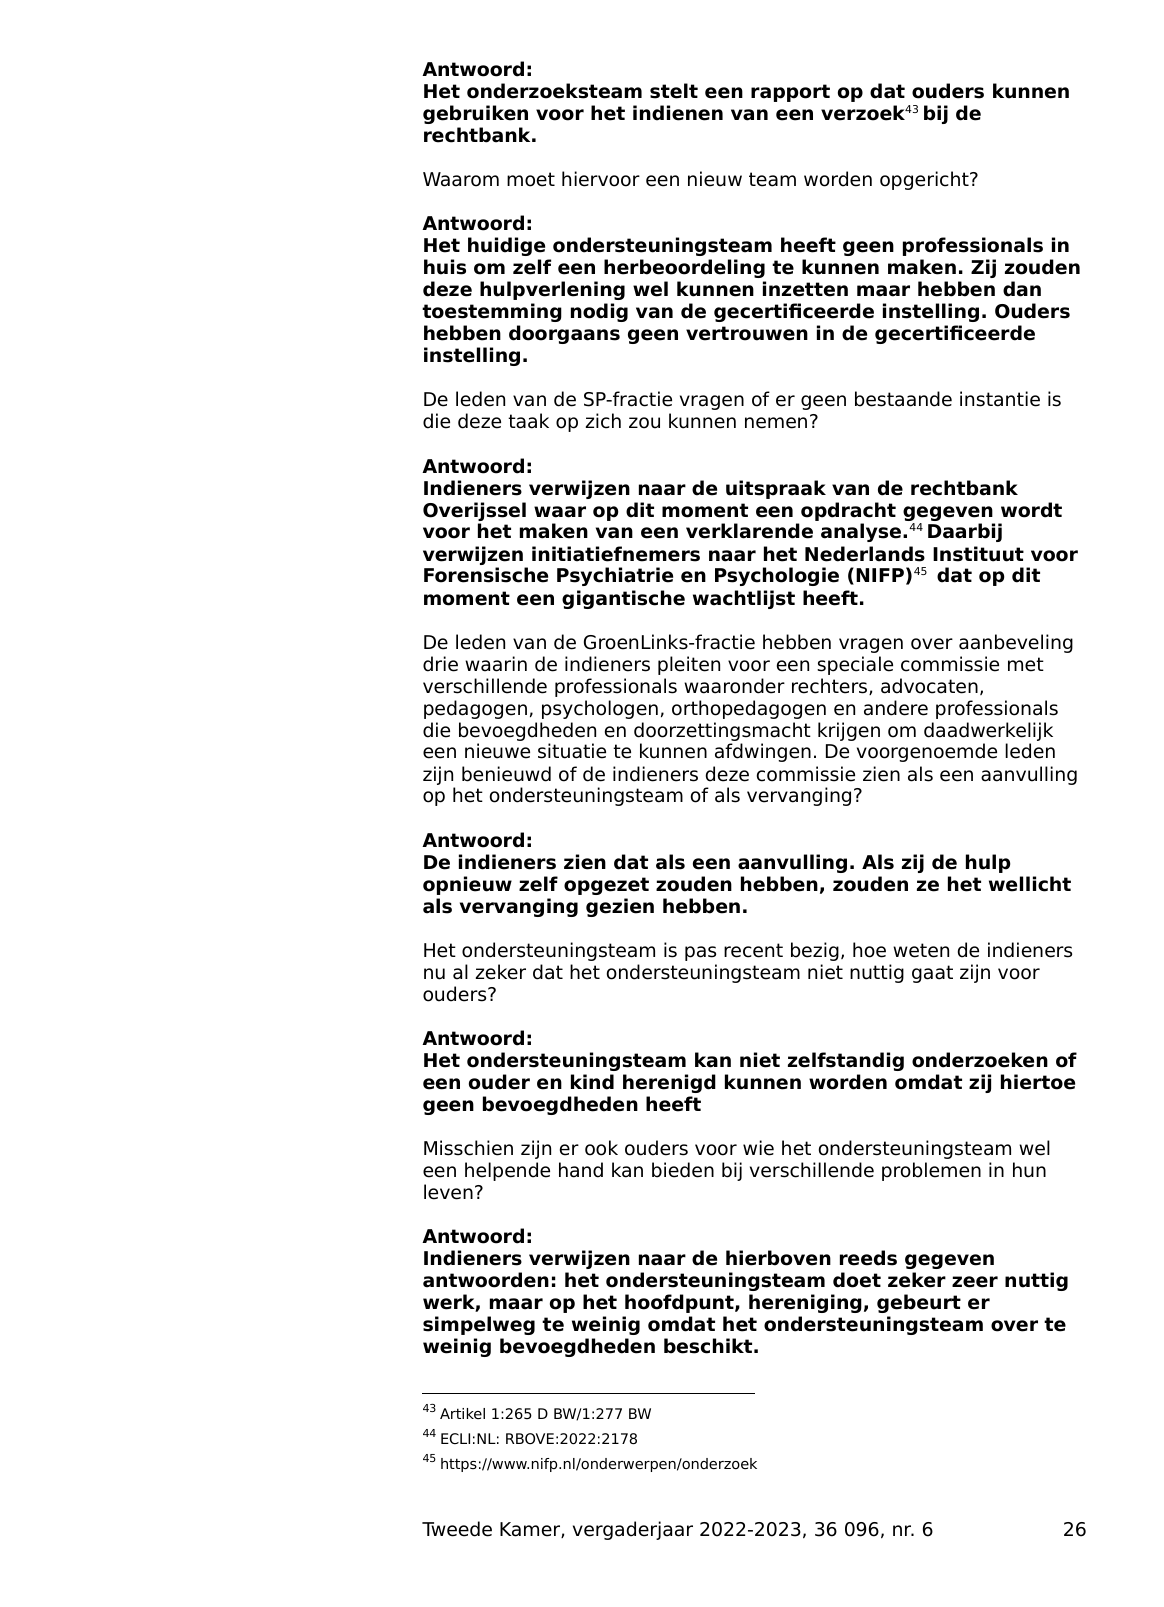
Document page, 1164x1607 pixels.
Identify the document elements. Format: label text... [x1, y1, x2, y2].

text De leden van de GroenLinks-fractie hebben vragen over aanbeveling drie waarin de indieners pleiten voor een speciale commissie met verschillende professionals waaronder rechters, advocaten, pedagogen, psychologen, orthopedagogen en andere professionals die bevoegdheden en doorzettingsmacht krijgen om daadwerkelijk een nieuwe situatie te kunnen afdwingen. De voorgenoemde leden zijn benieuwd of de indieners deze commissie zien als een aanvulling op het ondersteuningsteam of als vervanging? [422, 632, 1087, 807]
text Het onderzoeksteam stelt een rapport op dat ouders kunnen gebruiken voor het indienen van een verzoekbij de rechtbank. [422, 81, 1087, 147]
text Antwoord: [422, 213, 1087, 235]
text Indieners verwijzen naar de uitspraak van de rechtbank Overijssel waar op dit moment een opdracht gegeven wordt voor het maken van een verklarende analyse.Daarbij verwijzen initiatiefnemers naar het Nederlands Instituut voor Forensische Psychiatrie en Psychologie (NIFP) dat op dit moment een gigantische wachtlijst heeft. [422, 477, 1087, 609]
text Misschien zijn er ook ouders voor wie het ondersteuningsteam wel een helpende hand kan bieden bij verschillende problemen in hun leven? [422, 1138, 1087, 1204]
text Antwoord: [422, 456, 1087, 477]
text Antwoord: [422, 59, 1087, 81]
text Antwoord: [422, 829, 1087, 852]
text De indieners zien dat als een aanvulling. Als zij de hulp opnieuw zelf opgezet zouden hebben, zouden ze het wellicht als vervanging gezien hebben. [422, 852, 1087, 917]
text ECLI:NL: RBOVE:2022:2178 [422, 1427, 1087, 1449]
text https://www.nifp.nl/onderwerpen/onderzoek [422, 1452, 1087, 1474]
text Het ondersteuningsteam kan niet zelfstandig onderzoeken of een ouder en kind herenigd kunnen worden omdat zij hiertoe geen bevoegdheden heeft [422, 1050, 1087, 1116]
text De leden van de SP-fractie vragen of er geen bestaande instantie is die deze taak op zich zou kunnen nemen? [422, 389, 1087, 433]
text Antwoord: [422, 1226, 1087, 1248]
text Het huidige ondersteuningsteam heeft geen professionals in huis om zelf een herbeoordeling te kunnen maken. Zij zouden deze hulpverlening wel kunnen inzetten maar hebben dan toestemming nodig van de gecertificeerde instelling. Ouders hebben doorgaans geen vertrouwen in de gecertificeerde instelling. [422, 235, 1087, 367]
text Indieners verwijzen naar de hierboven reeds gegeven antwoorden: het ondersteuningsteam doet zeker zeer nuttig werk, maar op het hoofdpunt, hereniging, gebeurt er simpelweg te weinig omdat het ondersteuningsteam over te weinig bevoegdheden beschikt. [422, 1248, 1087, 1358]
text Antwoord: [422, 1028, 1087, 1050]
text Artikel 1:265 D BW/1:277 BW [422, 1402, 1087, 1424]
text Waarom moet hiervoor een nieuw team worden opgericht? [422, 169, 1087, 191]
text Het ondersteuningsteam is pas recent bezig, hoe weten de indieners nu al zeker dat het ondersteuningsteam niet nuttig gaat zijn voor ouders? [422, 940, 1087, 1006]
